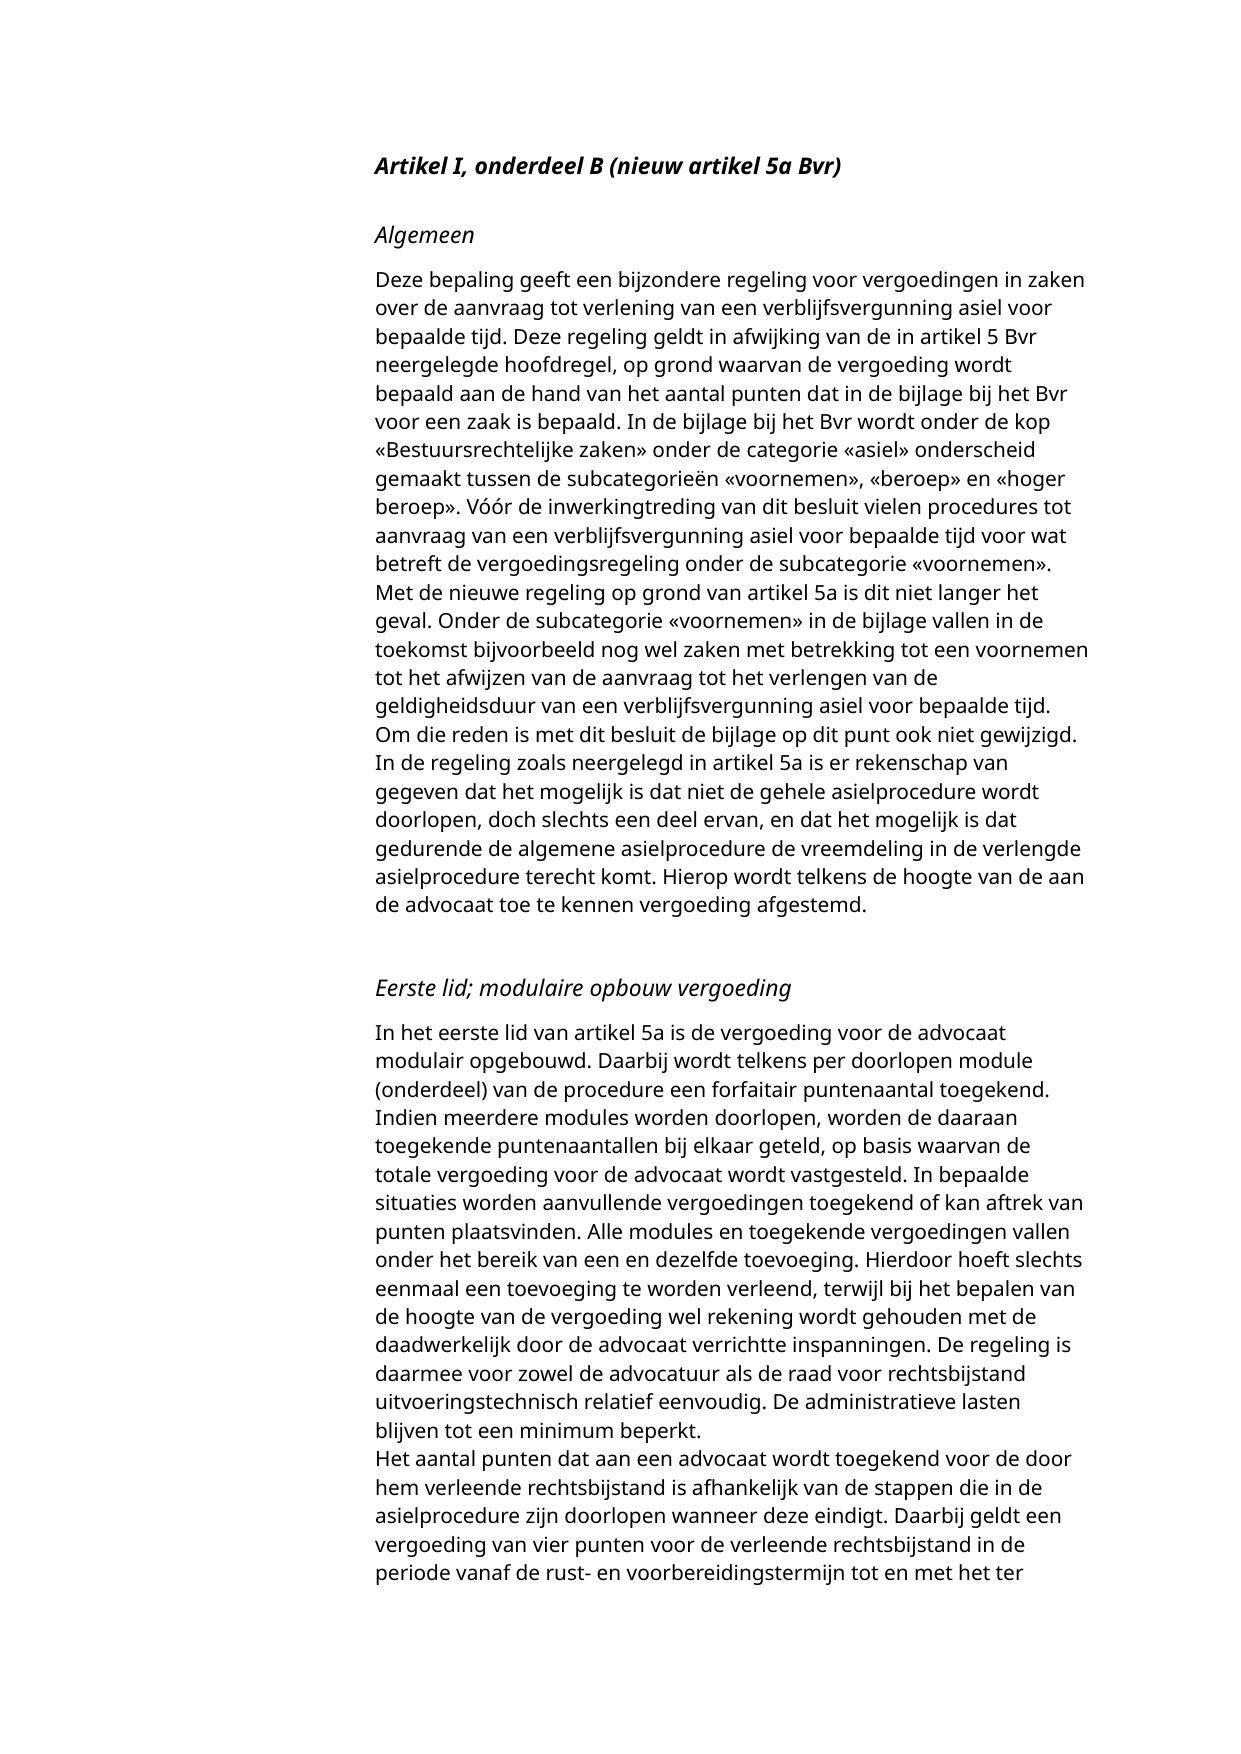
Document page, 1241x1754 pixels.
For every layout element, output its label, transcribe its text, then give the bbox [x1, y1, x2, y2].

text Het aantal punten dat aan een advocaat wordt toegekend voor de door hem verleende rechtsbijstand is afhankelijk van de stappen die in de asielprocedure zijn doorlopen wanneer deze eindigt. Daarbij geldt een vergoeding van vier punten voor de verleende rechtsbijstand in de periode vanaf de rust- en voorbereidingstermijn tot en met het ter [375, 1444, 1090, 1587]
subtitle Eerste lid; modulaire opbouw vergoeding [375, 972, 1090, 1003]
text Deze bepaling geeft een bijzondere regeling voor vergoedingen in zaken over de aanvraag tot verlening van een verblijfsvergunning asiel voor bepaalde tijd. Deze regeling geldt in afwijking van de in artikel 5 Bvr neergelegde hoofdregel, op grond waarvan de vergoeding wordt bepaald aan de hand van het aantal punten dat in de bijlage bij het Bvr voor een zaak is bepaald. In de bijlage bij het Bvr wordt onder de kop «Bestuursrechtelijke zaken» onder de categorie «asiel» onderscheid gemaakt tussen de subcategorieën «voornemen», «beroep» en «hoger beroep». Vóór de inwerkingtreding van dit besluit vielen procedures tot aanvraag van een verblijfsvergunning asiel voor bepaalde tijd voor wat betreft de vergoedingsregeling onder de subcategorie «voornemen». Met de nieuwe regeling op grond van artikel 5a is dit niet langer het geval. Onder de subcategorie «voornemen» in de bijlage vallen in de toekomst bijvoorbeeld nog wel zaken met betrekking tot een voornemen tot het afwijzen van de aanvraag tot het verlengen van de geldigheidsduur van een verblijfsvergunning asiel voor bepaalde tijd. Om die reden is met dit besluit de bijlage op dit punt ook niet gewijzigd. [375, 265, 1090, 748]
text In het eerste lid van artikel 5a is de vergoeding voor de advocaat modulair opgebouwd. Daarbij wordt telkens per doorlopen module (onderdeel) van de procedure een forfaitair puntenaantal toegekend. Indien meerdere modules worden doorlopen, worden de daaraan toegekende puntenaantallen bij elkaar geteld, op basis waarvan de totale vergoeding voor de advocaat wordt vastgesteld. In bepaalde situaties worden aanvullende vergoedingen toegekend of kan aftrek van punten plaatsvinden. Alle modules en toegekende vergoedingen vallen onder het bereik van een en dezelfde toevoeging. Hierdoor hoeft slechts eenmaal een toevoeging te worden verleend, terwijl bij het bepalen van de hoogte van de vergoeding wel rekening wordt gehouden met de daadwerkelijk door de advocaat verrichtte inspanningen. De regeling is daarmee voor zowel de advocatuur als de raad voor rechtsbijstand uitvoeringstechnisch relatief eenvoudig. De administratieve lasten blijven tot een minimum beperkt. [375, 1018, 1090, 1444]
subtitle Artikel I, onderdeel B (nieuw artikel 5a Bvr) [375, 150, 1090, 181]
text In de regeling zoals neergelegd in artikel 5a is er rekenschap van gegeven dat het mogelijk is dat niet de gehele asielprocedure wordt doorlopen, doch slechts een deel ervan, en dat het mogelijk is dat gedurende de algemene asielprocedure de vreemdeling in de verlengde asielprocedure terecht komt. Hierop wordt telkens de hoogte van de aan de advocaat toe te kennen vergoeding afgestemd. [375, 748, 1090, 919]
subtitle Algemeen [375, 219, 1090, 250]
